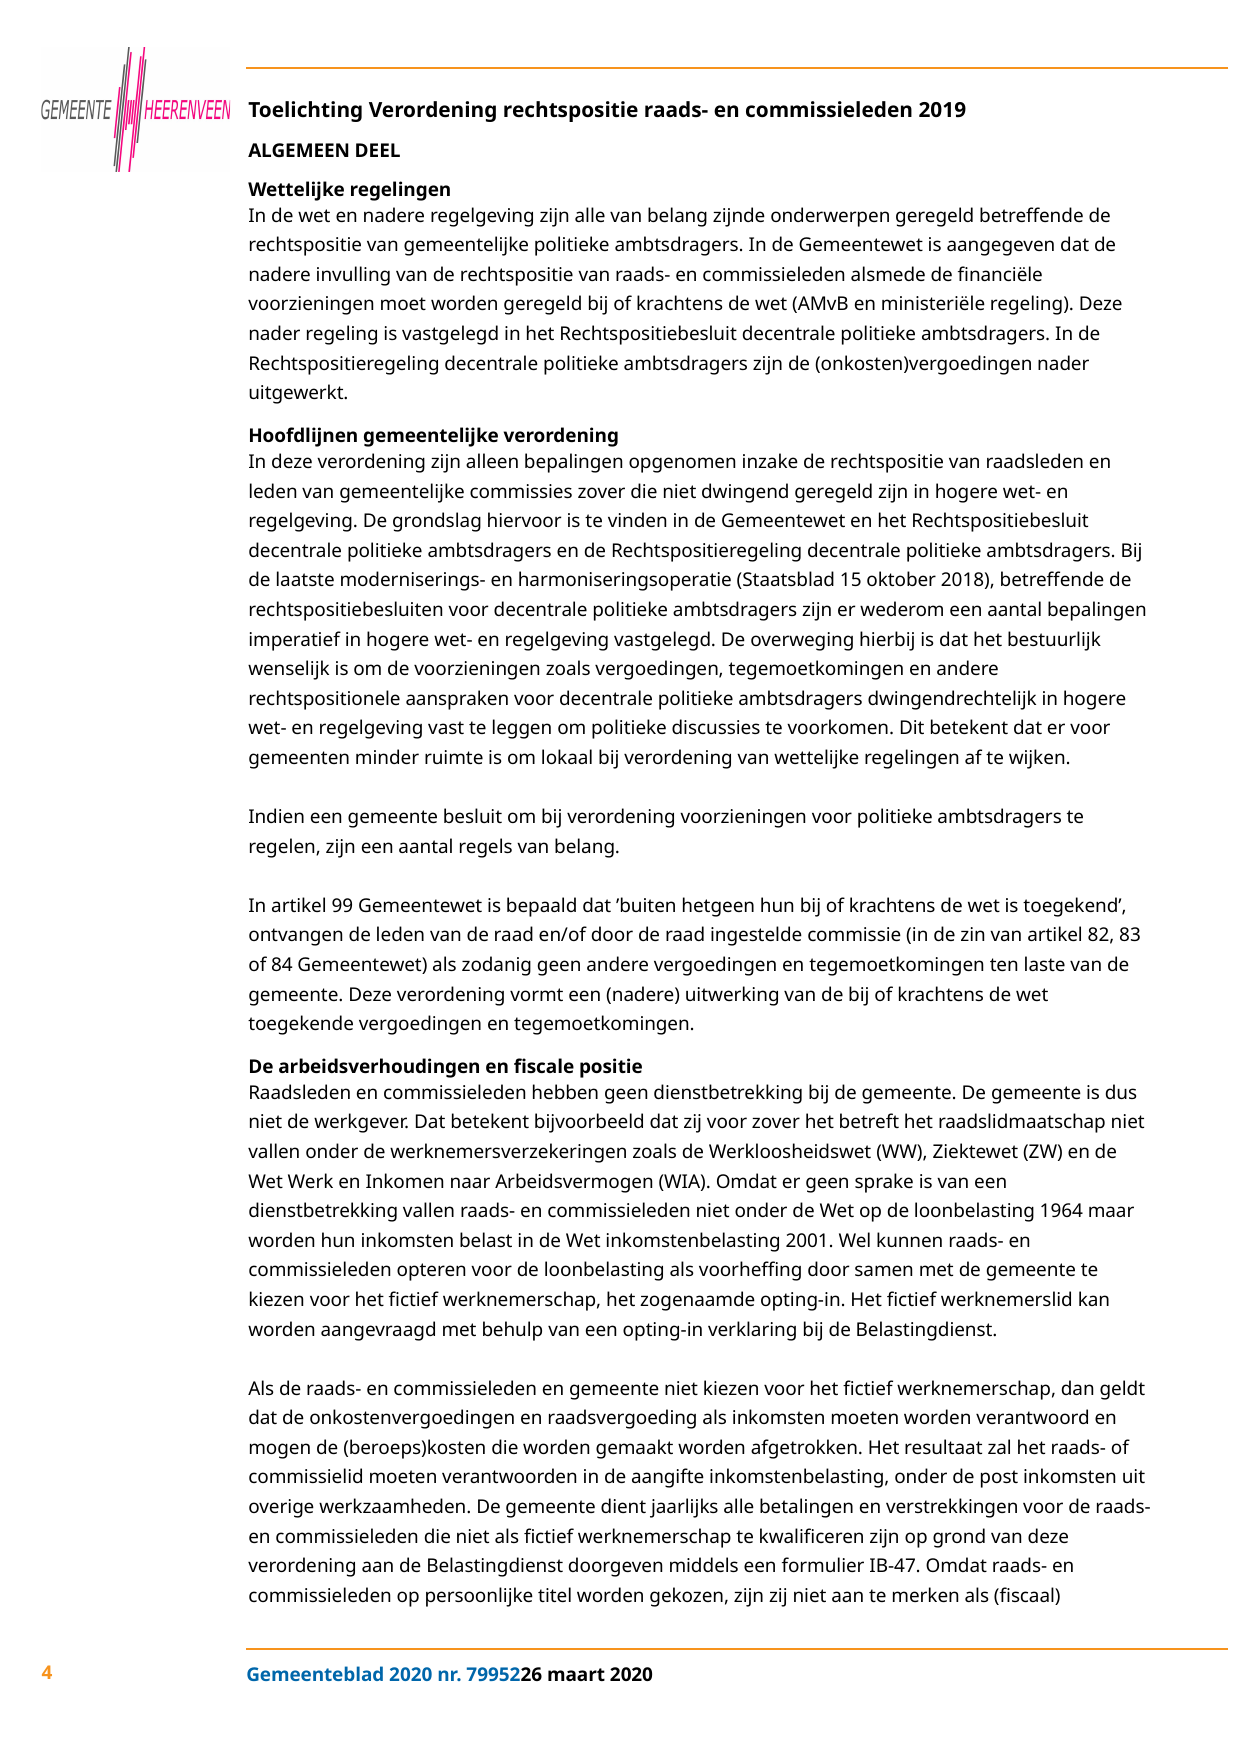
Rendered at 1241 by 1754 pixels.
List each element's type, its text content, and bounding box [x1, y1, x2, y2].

text ALGEMEEN DEEL [248, 137, 1152, 163]
picture [41, 47, 231, 172]
text In artikel 99 Gemeentewet is bepaald dat ’buiten hetgeen hun bij of krachtens de wet is toegekend’, ontvangen de leden van de raad en/of door de raad ingestelde commissie (in de zin van artikel 82, 83 of 84 Gemeentewet) als zodanig geen andere vergoedingen en tegemoetkomingen ten laste van de gemeente. Deze verordening vormt een (nadere) uitwerking van de bij of krachtens de wet toegekende vergoedingen en tegemoetkomingen. [248, 892, 1152, 1036]
text Als de raads- en commissieleden en gemeente niet kiezen voor het fictief werknemerschap, dan geldt dat de onkostenvergoedingen en raadsvergoeding als inkomsten moeten worden verantwoord en mogen de (beroeps)kosten die worden gemaakt worden afgetrokken. Het resultaat zal het raads- of commissielid moeten verantwoorden in de aangifte inkomstenbelasting, onder de post inkomsten uit overige werkzaamheden. De gemeente dient jaarlijks alle betalingen en verstrekkingen voor de raads- en commissieleden die niet als fictief werknemerschap te kwalificeren zijn op grond van deze verordening aan de Belastingdienst doorgeven middels een formulier IB-47. Omdat raads- en commissieleden op persoonlijke titel worden gekozen, zijn zij niet aan te merken als (fiscaal) [248, 1375, 1152, 1608]
text Wettelijke regelingen [248, 176, 1152, 202]
text In de wet en nadere regelgeving zijn alle van belang zijnde onderwerpen geregeld betreffende de rechtspositie van gemeentelijke politieke ambtsdragers. In de Gemeentewet is aangegeven dat de nadere invulling van de rechtspositie van raads- en commissieleden alsmede de financiële voorzieningen moet worden geregeld bij of krachtens de wet (AMvB en ministeriële regeling). Deze nader regeling is vastgelegd in het Rechtspositiebesluit decentrale politieke ambtsdragers. In de Rechtspositieregeling decentrale politieke ambtsdragers zijn de (onkosten)vergoedingen nader uitgewerkt. [248, 202, 1152, 405]
text Raadsleden en commissieleden hebben geen dienstbetrekking bij de gemeente. De gemeente is dus niet de werkgever. Dat betekent bijvoorbeeld dat zij voor zover het betreft het raadslidmaatschap niet vallen onder de werknemersverzekeringen zoals de Werkloosheidswet (WW), Ziektewet (ZW) en de Wet Werk en Inkomen naar Arbeidsvermogen (WIA). Omdat er geen sprake is van een dienstbetrekking vallen raads- en commissieleden niet onder de Wet op de loonbelasting 1964 maar worden hun inkomsten belast in de Wet inkomstenbelasting 2001. Wel kunnen raads- en commissieleden opteren voor de loonbelasting als voorheffing door samen met de gemeente te kiezen voor het fictief werknemerschap, het zogenaamde opting-in. Het fictief werknemerslid kan worden aangevraagd met behulp van een opting-in verklaring bij de Belastingdienst. [248, 1079, 1152, 1342]
text Toelichting Verordening rechtspositie raads- en commissieleden 2019 [248, 95, 1152, 123]
text De arbeidsverhoudingen en fiscale positie [248, 1053, 1152, 1079]
text In deze verordening zijn alleen bepalingen opgenomen inzake de rechtspositie van raadsleden en leden van gemeentelijke commissies zover die niet dwingend geregeld zijn in hogere wet- en regelgeving. De grondslag hiervoor is te vinden in de Gemeentewet en het Rechtspositiebesluit decentrale politieke ambtsdragers en de Rechtspositieregeling decentrale politieke ambtsdragers. Bij de laatste moderniserings- en harmoniseringsoperatie (Staatsblad 15 oktober 2018), betreffende de rechtspositiebesluiten voor decentrale politieke ambtsdragers zijn er wederom een aantal bepalingen imperatief in hogere wet- en regelgeving vastgelegd. De overweging hierbij is dat het bestuurlijk wenselijk is om de voorzieningen zoals vergoedingen, tegemoetkomingen en andere rechtspositionele aanspraken voor decentrale politieke ambtsdragers dwingendrechtelijk in hogere wet- en regelgeving vast te leggen om politieke discussies te voorkomen. Dit betekent dat er voor gemeenten minder ruimte is om lokaal bij verordening van wettelijke regelingen af te wijken. [248, 448, 1152, 770]
text Hoofdlijnen gemeentelijke verordening [248, 422, 1152, 448]
text Indien een gemeente besluit om bij verordening voorzieningen voor politieke ambtsdragers te regelen, zijn een aantal regels van belang. [248, 803, 1152, 858]
